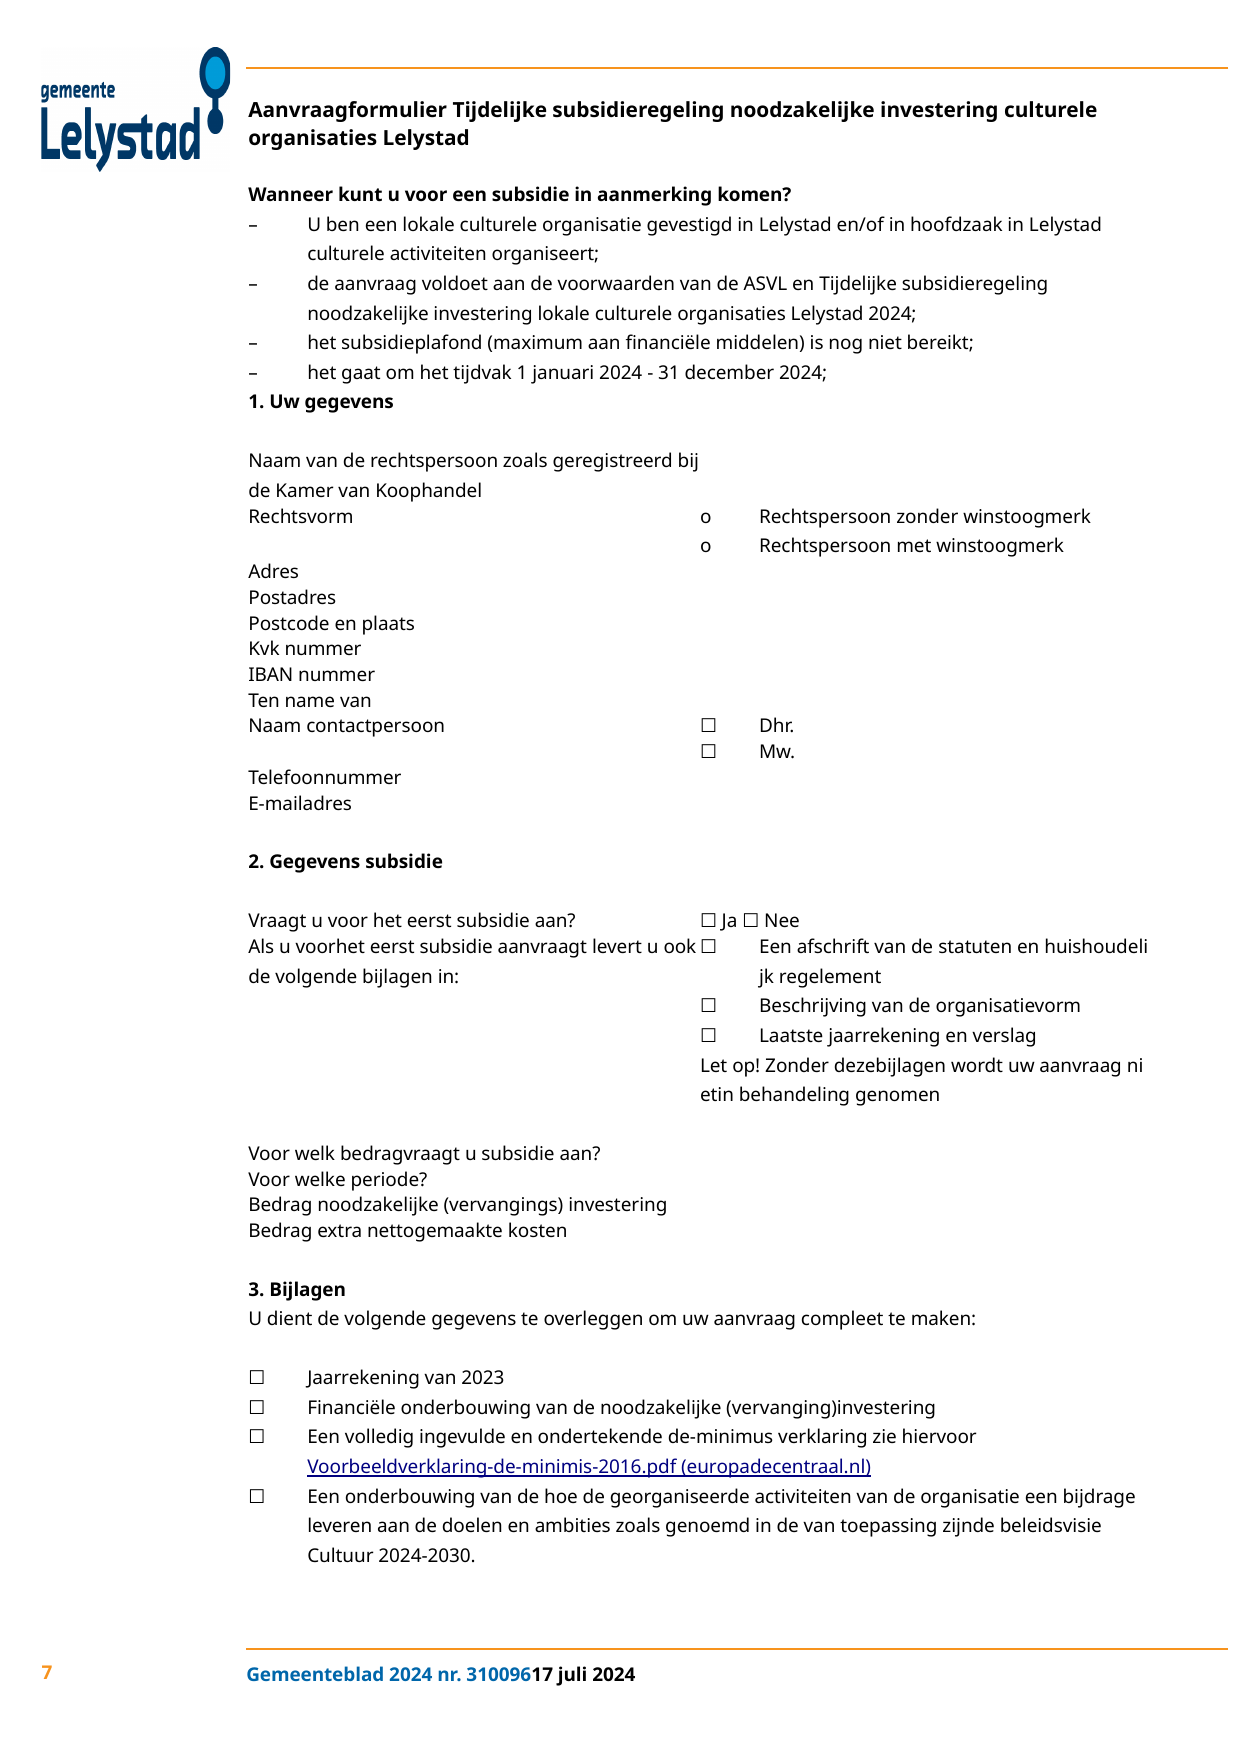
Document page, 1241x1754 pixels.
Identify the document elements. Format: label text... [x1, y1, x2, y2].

table_cell Kvk nummer [248, 636, 700, 661]
table_cell Naam contactpersoon [248, 713, 700, 764]
table_cell Telefoonnummer [248, 764, 700, 790]
text U dient de volgende gegevens te overleggen om uw aanvraag compleet te maken: [248, 1305, 1152, 1331]
table_cell Postadres [248, 584, 700, 610]
table_cell IBAN nummer [248, 661, 700, 687]
table_cell [700, 610, 1152, 636]
table_cell [700, 687, 1152, 713]
table_cell Een afschrift van de statuten en huishoudelijk regelement Beschrijving van de organisatievorm Laatste jaarrekening en verslag Let op! Zonder dezebijlagen wordt uw aanvraag nietin behandeling genomen [700, 934, 1152, 1107]
list U ben een lokale culturele organisatie gevestigd in Lelystad en/of in hoofdzaak in Lelystad culturele activiteiten organiseert; [248, 211, 1152, 266]
list Een volledig ingevulde en ondertekende de-minimus verklaring zie hiervoor Voorbeeldverklaring-de-minimis-2016.pdf (europadecentraal.nl) [248, 1424, 1152, 1479]
table_cell [700, 558, 1152, 584]
table_cell Ten name van [248, 687, 700, 713]
table_cell [700, 584, 1152, 610]
table_cell Postcode en plaats [248, 610, 700, 636]
text 2. Gegevens subsidie [248, 848, 1152, 874]
table_cell E-mailadres [248, 790, 700, 816]
list Een onderbouwing van de hoe de georganiseerde activiteiten van de organisatie een bijdrage leveren aan de doelen en ambities zoals genoemd in de van toepassing zijnde beleidsvisie Cultuur 2024-2030. [248, 1483, 1152, 1568]
text 3. Bijlagen [248, 1276, 1152, 1301]
table_header Naam van de rechtspersoon zoals geregistreerd bij de Kamer van Koophandel [248, 448, 700, 503]
text Wanneer kunt u voor een subsidie in aanmerking komen? [248, 181, 1152, 207]
table_cell Als u voorhet eerst subsidie aanvraagt levert u ook de volgende bijlagen in: [248, 934, 700, 1107]
list de aanvraag voldoet aan de voorwaarden van de ASVL en Tijdelijke subsidieregeling noodzakelijke investering lokale culturele organisaties Lelystad 2024; [248, 270, 1152, 325]
table_cell [700, 661, 1152, 687]
table_header [700, 1140, 1152, 1166]
table_cell Adres [248, 558, 700, 584]
table_cell [700, 1191, 1152, 1217]
table_cell Rechtspersoon zonder winstoogmerk Rechtspersoon met winstoogmerk [700, 503, 1152, 558]
table_cell [700, 636, 1152, 661]
table_header Vraagt u voor het eerst subsidie aan? [248, 908, 700, 933]
list Jaarrekening van 2023 [248, 1364, 1152, 1390]
table_cell Bedrag noodzakelijke (vervangings) investering [248, 1191, 700, 1217]
table_cell Rechtsvorm [248, 503, 700, 558]
table_cell [700, 1166, 1152, 1191]
table_cell [700, 1217, 1152, 1243]
table_header ☐ Ja ☐ Nee [700, 908, 1152, 933]
text 1. Uw gegevens [248, 388, 1152, 414]
table_cell [700, 764, 1152, 790]
text Aanvraagformulier Tijdelijke subsidieregeling noodzakelijke investering culturele organisaties Lelystad [248, 95, 1152, 152]
list het gaat om het tijdvak 1 januari 2024 - 31 december 2024; [248, 359, 1152, 384]
table_header [700, 448, 1152, 503]
list Financiële onderbouwing van de noodzakelijke (vervanging)investering [248, 1394, 1152, 1420]
table_cell Voor welke periode? [248, 1166, 700, 1191]
table_cell [700, 790, 1152, 816]
picture [41, 47, 231, 172]
list het subsidieplafond (maximum aan financiële middelen) is nog niet bereikt; [248, 329, 1152, 355]
table_cell Dhr. [700, 713, 1152, 738]
table_cell Bedrag extra nettogemaakte kosten [248, 1217, 700, 1243]
table_header Voor welk bedragvraagt u subsidie aan? [248, 1140, 700, 1166]
table_cell Mw. [700, 739, 1152, 764]
